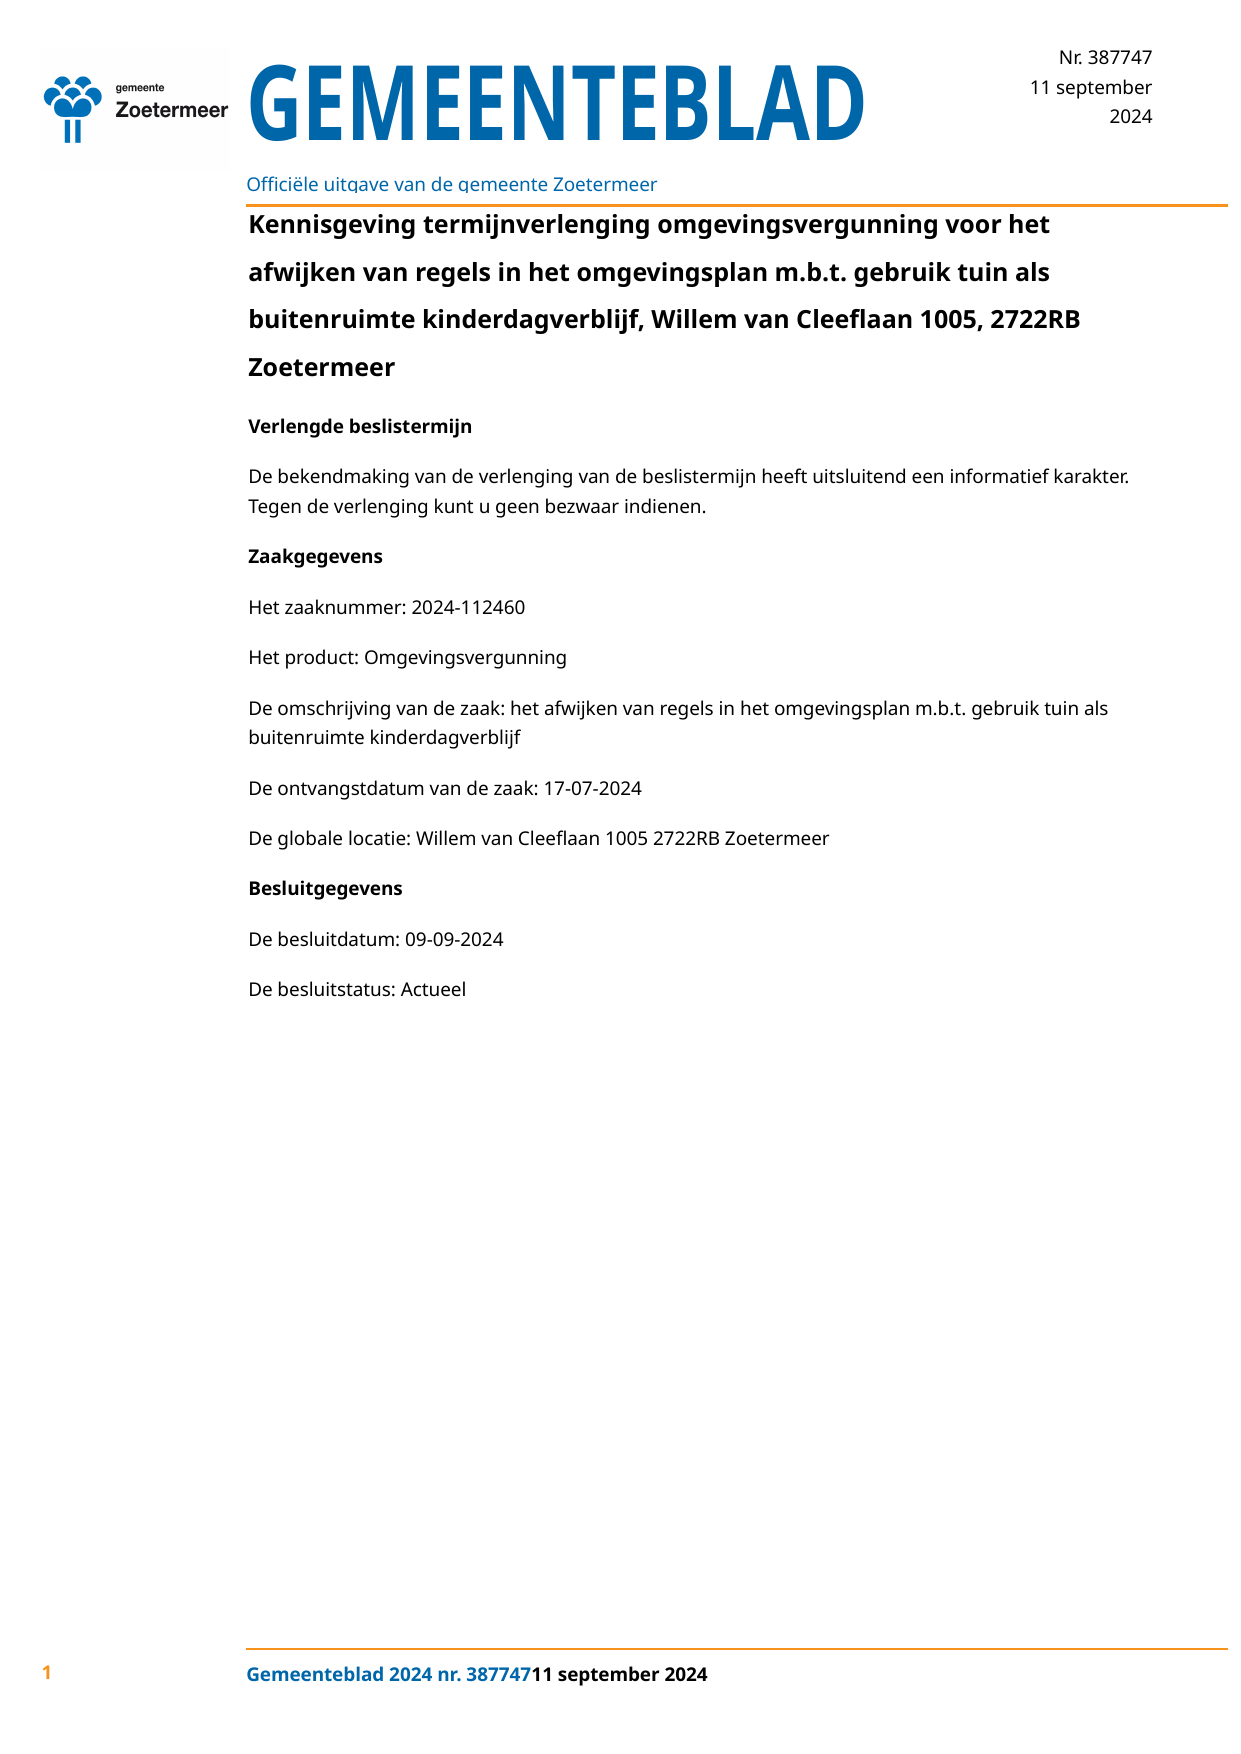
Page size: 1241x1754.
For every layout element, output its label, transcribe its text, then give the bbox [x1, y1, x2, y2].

text Kennisgeving termijnverlenging omgevingsvergunning voor het afwijken van regels in het omgevingsplan m.b.t. gebruik tuin als buitenruimte kinderdagverblijf, Willem van Cleeflaan 1005, 2722RB Zoetermeer [248, 207, 1152, 384]
text Zaakgegevens [248, 543, 1152, 569]
text De globale locatie: Willem van Cleeflaan 1005 2722RB Zoetermeer [248, 825, 1152, 851]
text Het zaaknummer: 2024-112460 [248, 594, 1152, 620]
picture [41, 47, 231, 172]
text Besluitgegevens [248, 876, 1152, 901]
text De besluitstatus: Actueel [248, 976, 1152, 1002]
text Het product: Omgevingsvergunning [248, 644, 1152, 670]
text De omschrijving van de zaak: het afwijken van regels in het omgevingsplan m.b.t. gebruik tuin als buitenruimte kinderdagverblijf [248, 695, 1152, 750]
text De besluitdatum: 09-09-2024 [248, 926, 1152, 952]
text Verlengde beslistermijn [248, 413, 1152, 439]
text De ontvangstdatum van de zaak: 17-07-2024 [248, 775, 1152, 801]
text De bekendmaking van de verlenging van de beslistermijn heeft uitsluitend een informatief karakter. Tegen de verlenging kunt u geen bezwaar indienen. [248, 463, 1152, 519]
